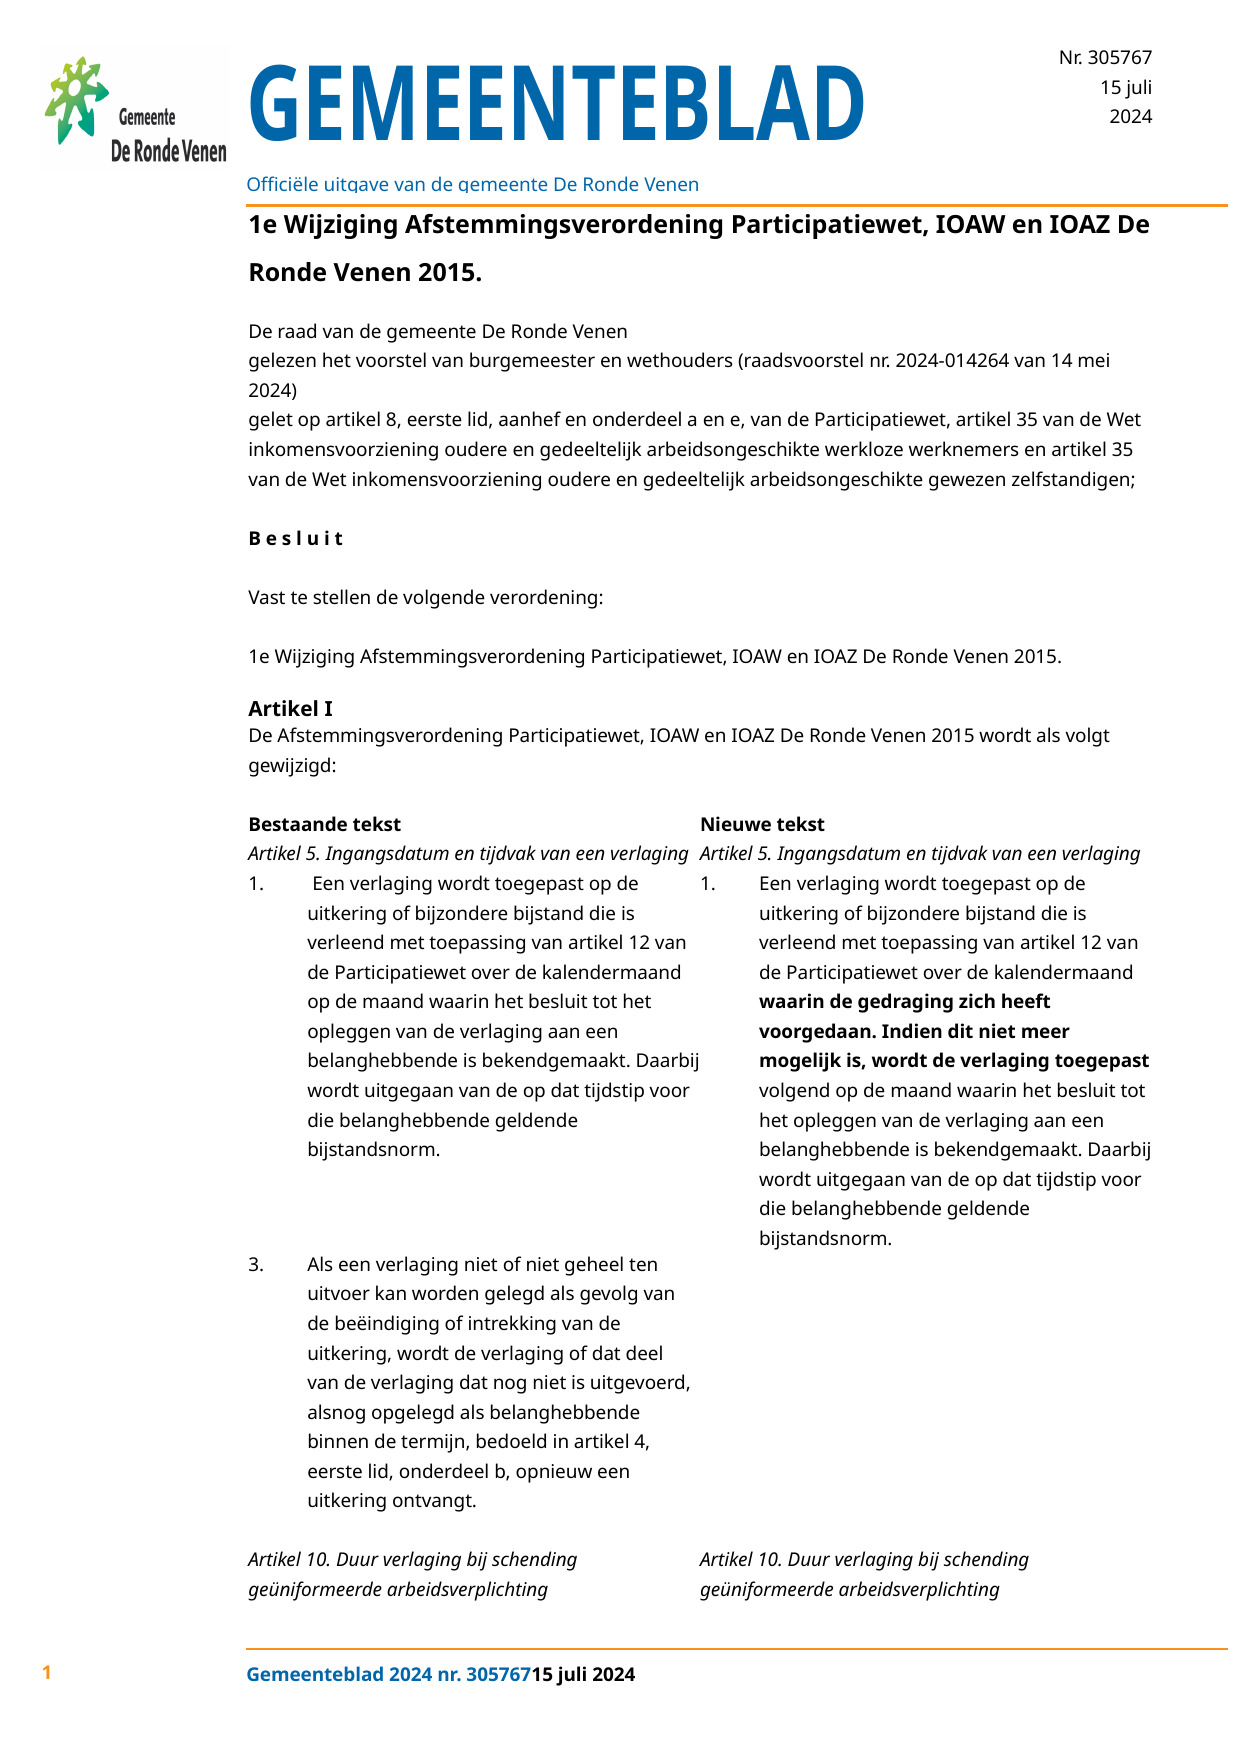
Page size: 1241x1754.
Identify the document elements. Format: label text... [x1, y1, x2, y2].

table_header Artikel 10. Duur verlaging bij schending geüniformeerde arbeidsverplichting [700, 1546, 1152, 1602]
text De raad van de gemeente De Ronde Venen [248, 318, 1152, 344]
picture [41, 47, 231, 172]
table_header Nieuwe tekst Artikel 5. Ingangsdatum en tijdvak van een verlaging Een verlaging wordt toegepast op de uitkering of bijzondere bijstand die is verleend met toepassing van artikel 12 van de Participatiewet over de kalendermaand waarin de gedraging zich heeft voorgedaan. Indien dit niet meer mogelijk is, wordt de verlaging toegepast volgend op de maand waarin het besluit tot het opleggen van de verlaging aan een belanghebbende is bekendgemaakt. Daarbij wordt uitgegaan van de op dat tijdstip voor die belanghebbende geldende bijstandsnorm. [700, 811, 1152, 1251]
table_header Bestaande tekst Artikel 5. Ingangsdatum en tijdvak van een verlaging Een verlaging wordt toegepast op de uitkering of bijzondere bijstand die is verleend met toepassing van artikel 12 van de Participatiewet over de kalendermaand op de maand waarin het besluit tot het opleggen van de verlaging aan een belanghebbende is bekendgemaakt. Daarbij wordt uitgegaan van de op dat tijdstip voor die belanghebbende geldende bijstandsnorm. [248, 811, 700, 1251]
table_header Artikel 10. Duur verlaging bij schending geüniformeerde arbeidsverplichting [248, 1546, 700, 1602]
table_cell Als een verlaging niet of niet geheel ten uitvoer kan worden gelegd als gevolg van de beëindiging of intrekking van de uitkering, wordt de verlaging of dat deel van de verlaging dat nog niet is uitgevoerd, alsnog opgelegd als belanghebbende binnen de termijn, bedoeld in artikel 4, eerste lid, onderdeel b, opnieuw een uitkering ontvangt. [248, 1251, 700, 1513]
text 1e Wijziging Afstemmingsverordening Participatiewet, IOAW en IOAZ De Ronde Venen 2015. [248, 643, 1152, 669]
text De Afstemmingsverordening Participatiewet, IOAW en IOAZ De Ronde Venen 2015 wordt als volgt gewijzigd: [248, 722, 1152, 777]
table_cell [700, 1251, 1152, 1513]
text gelezen het voorstel van burgemeester en wethouders (raadsvoorstel nr. 2024-014264 van 14 mei 2024) [248, 347, 1152, 403]
text Vast te stellen de volgende verordening: [248, 584, 1152, 610]
text B e s l u i t [248, 525, 1152, 551]
text 1e Wijziging Afstemmingsverordening Participatiewet, IOAW en IOAZ De Ronde Venen 2015. [248, 207, 1152, 288]
text Artikel I [248, 694, 1152, 722]
text gelet op artikel 8, eerste lid, aanhef en onderdeel a en e, van de Participatiewet, artikel 35 van de Wet inkomensvoorziening oudere en gedeeltelijk arbeidsongeschikte werkloze werknemers en artikel 35 van de Wet inkomensvoorziening oudere en gedeeltelijk arbeidsongeschikte gewezen zelfstandigen; [248, 407, 1152, 492]
